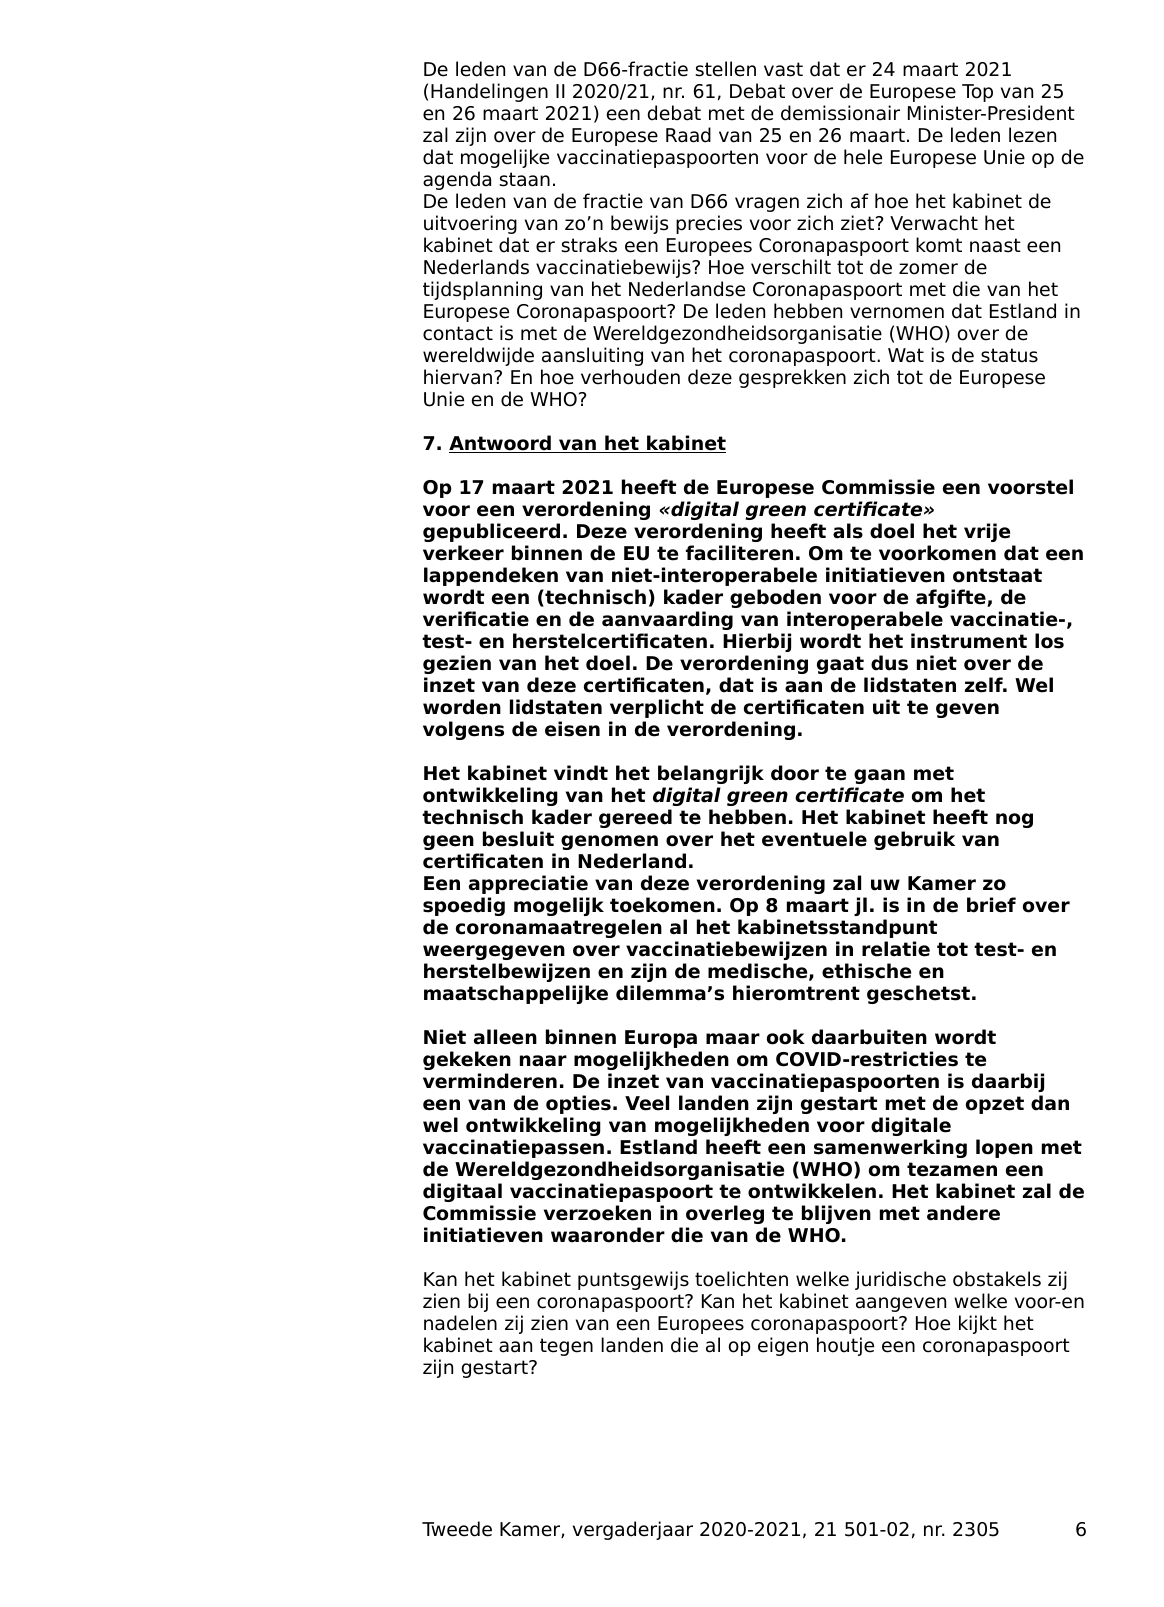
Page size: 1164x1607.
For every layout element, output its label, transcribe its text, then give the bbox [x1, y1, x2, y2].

text Kan het kabinet puntsgewijs toelichten welke juridische obstakels zij zien bij een coronapaspoort? Kan het kabinet aangeven welke voor-en nadelen zij zien van een Europees coronapaspoort? Hoe kijkt het kabinet aan tegen landen die al op eigen houtje een coronapaspoort zijn gestart? [422, 1269, 1087, 1379]
text Op 17 maart 2021 heeft de Europese Commissie een voorstel voor een verordening «digital green certificate» gepubliceerd. Deze verordening heeft als doel het vrije verkeer binnen de EU te faciliteren. Om te voorkomen dat een lappendeken van niet-interoperabele initiatieven ontstaat wordt een (technisch) kader geboden voor de afgifte, de verificatie en de aanvaarding van interoperabele vaccinatie-, test- en herstelcertificaten. Hierbij wordt het instrument los gezien van het doel. De verordening gaat dus niet over de inzet van deze certificaten, dat is aan de lidstaten zelf. Wel worden lidstaten verplicht de certificaten uit te geven volgens de eisen in de verordening. [422, 477, 1087, 741]
text De leden van de fractie van D66 vragen zich af hoe het kabinet de uitvoering van zo’n bewijs precies voor zich ziet? Verwacht het kabinet dat er straks een Europees Coronapaspoort komt naast een Nederlands vaccinatiebewijs? Hoe verschilt tot de zomer de tijdsplanning van het Nederlandse Coronapaspoort met die van het Europese Coronapaspoort? De leden hebben vernomen dat Estland in contact is met de Wereldgezondheidsorganisatie (WHO) over de wereldwijde aansluiting van het coronapaspoort. Wat is de status hiervan? En hoe verhouden deze gesprekken zich tot de Europese Unie en de WHO? [422, 191, 1087, 411]
text Het kabinet vindt het belangrijk door te gaan met ontwikkeling van het digital green certificate om het technisch kader gereed te hebben. Het kabinet heeft nog geen besluit genomen over het eventuele gebruik van certificaten in Nederland. [422, 763, 1087, 873]
text Niet alleen binnen Europa maar ook daarbuiten wordt gekeken naar mogelijkheden om COVID-restricties te verminderen. De inzet van vaccinatiepaspoorten is daarbij een van de opties. Veel landen zijn gestart met de opzet dan wel ontwikkeling van mogelijkheden voor digitale vaccinatiepassen. Estland heeft een samenwerking lopen met de Wereldgezondheidsorganisatie (WHO) om tezamen een digitaal vaccinatiepaspoort te ontwikkelen. Het kabinet zal de Commissie verzoeken in overleg te blijven met andere initiatieven waaronder die van de WHO. [422, 1027, 1087, 1247]
text De leden van de D66-fractie stellen vast dat er 24 maart 2021 (Handelingen II 2020/21, nr. 61, Debat over de Europese Top van 25 en 26 maart 2021) een debat met de demissionair Minister-President zal zijn over de Europese Raad van 25 en 26 maart. De leden lezen dat mogelijke vaccinatiepaspoorten voor de hele Europese Unie op de agenda staan. [422, 59, 1087, 191]
text Een appreciatie van deze verordening zal uw Kamer zo spoedig mogelijk toekomen. Op 8 maart jl. is in de brief over de coronamaatregelen al het kabinetsstandpunt weergegeven over vaccinatiebewijzen in relatie tot test- en herstelbewijzen en zijn de medische, ethische en maatschappelijke dilemma’s hieromtrent geschetst. [422, 873, 1087, 1005]
subtitle 7. Antwoord van het kabinet [422, 433, 1087, 455]
